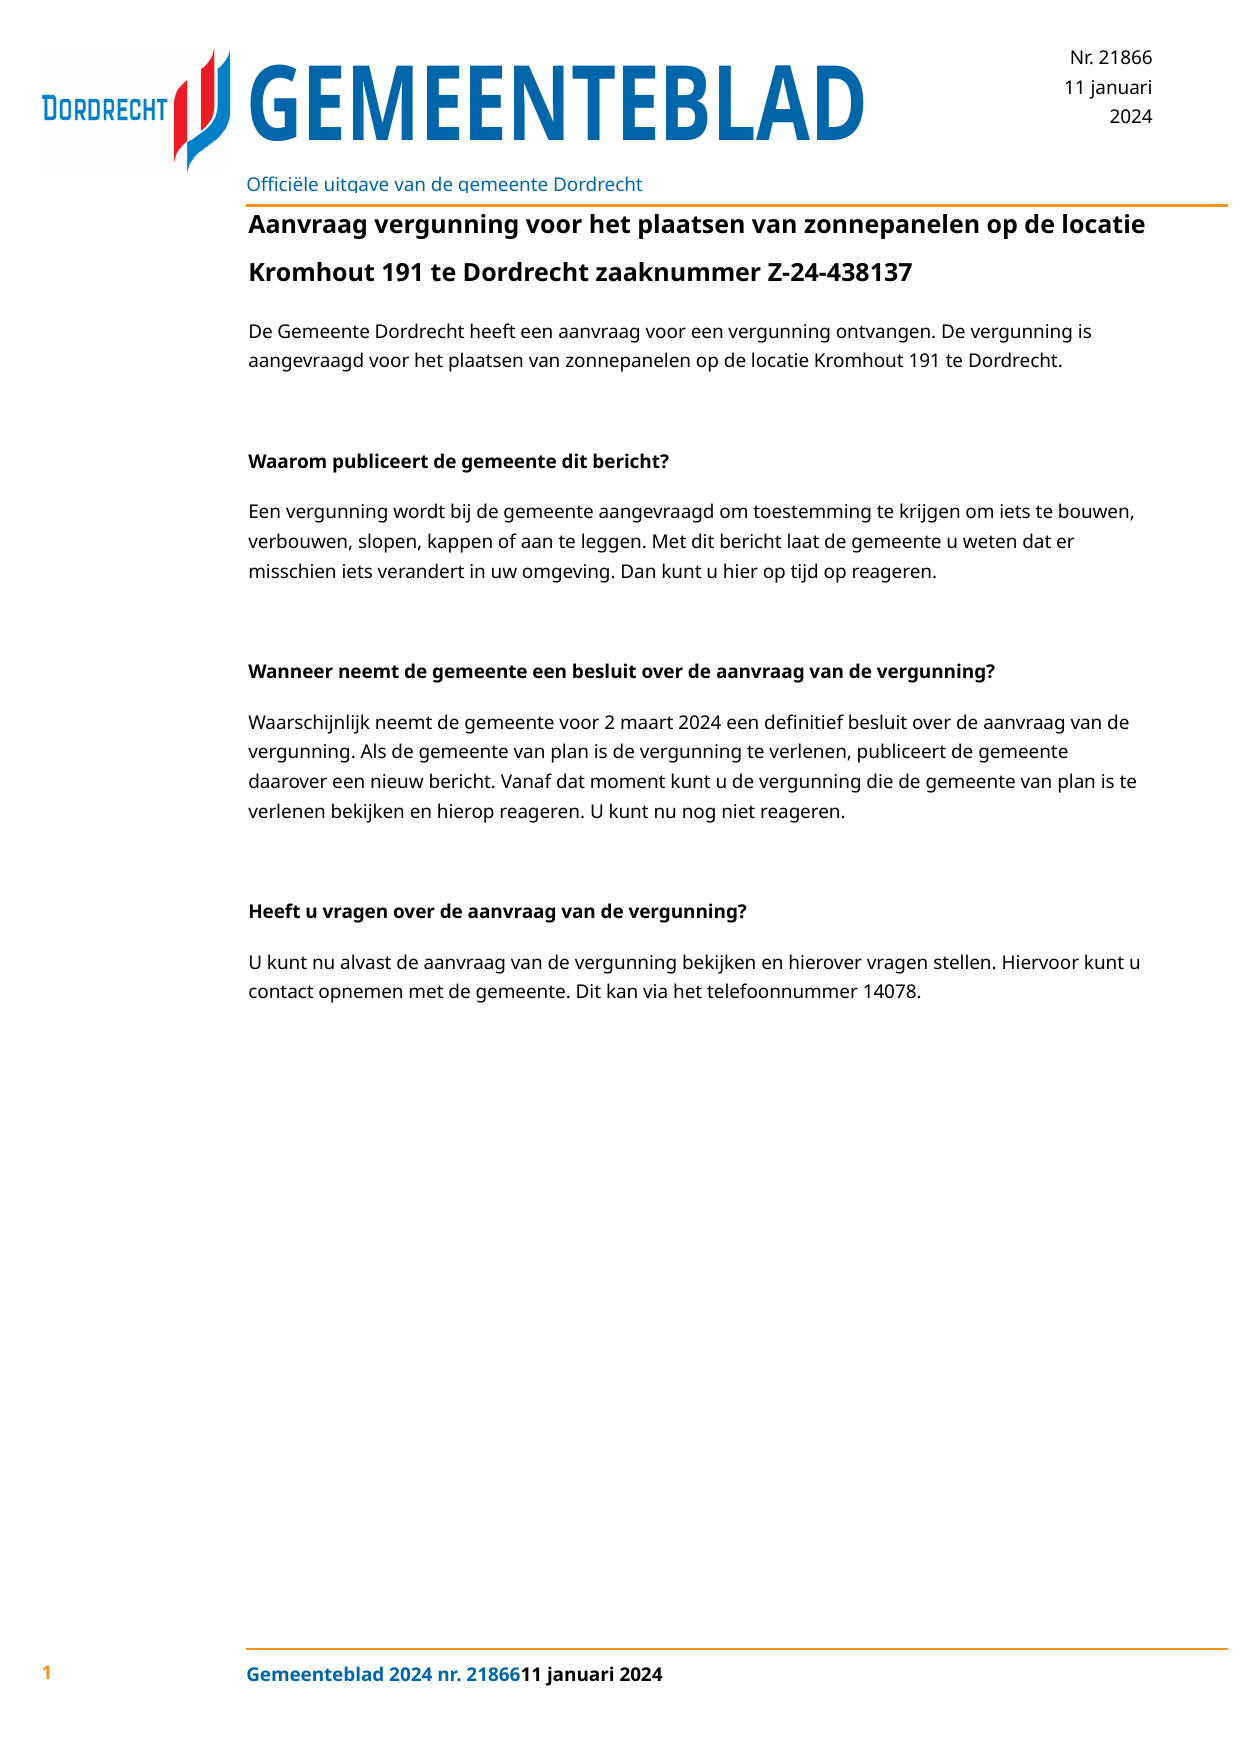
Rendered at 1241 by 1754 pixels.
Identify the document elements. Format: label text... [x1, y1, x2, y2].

text Aanvraag vergunning voor het plaatsen van zonnepanelen op de locatie Kromhout 191 te Dordrecht zaaknummer Z-24-438137 [248, 207, 1152, 288]
text Waarom publiceert de gemeente dit bericht? [248, 448, 1152, 474]
text U kunt nu alvast de aanvraag van de vergunning bekijken en hierover vragen stellen. Hiervoor kunt u contact opnemen met de gemeente. Dit kan via het telefoonnummer 14078. [248, 949, 1152, 1004]
text De Gemeente Dordrecht heeft een aanvraag voor een vergunning ontvangen. De vergunning is aangevraagd voor het plaatsen van zonnepanelen op de locatie Kromhout 191 te Dordrecht. [248, 318, 1152, 373]
text Een vergunning wordt bij de gemeente aangevraagd om toestemming te krijgen om iets te bouwen, verbouwen, slopen, kappen of aan te leggen. Met dit bericht laat de gemeente u weten dat er misschien iets verandert in uw omgeving. Dan kunt u hier op tijd op reageren. [248, 499, 1152, 584]
text Wanneer neemt de gemeente een besluit over de aanvraag van de vergunning? [248, 659, 1152, 684]
text Waarschijnlijk neemt de gemeente voor 2 maart 2024 een definitief besluit over de aanvraag van de vergunning. Als de gemeente van plan is de vergunning te verlenen, publiceert de gemeente daarover een nieuw bericht. Vanaf dat moment kunt u de vergunning die de gemeente van plan is te verlenen bekijken en hierop reageren. U kunt nu nog niet reageren. [248, 709, 1152, 824]
text Heeft u vragen over de aanvraag van de vergunning? [248, 899, 1152, 924]
picture [41, 47, 231, 172]
